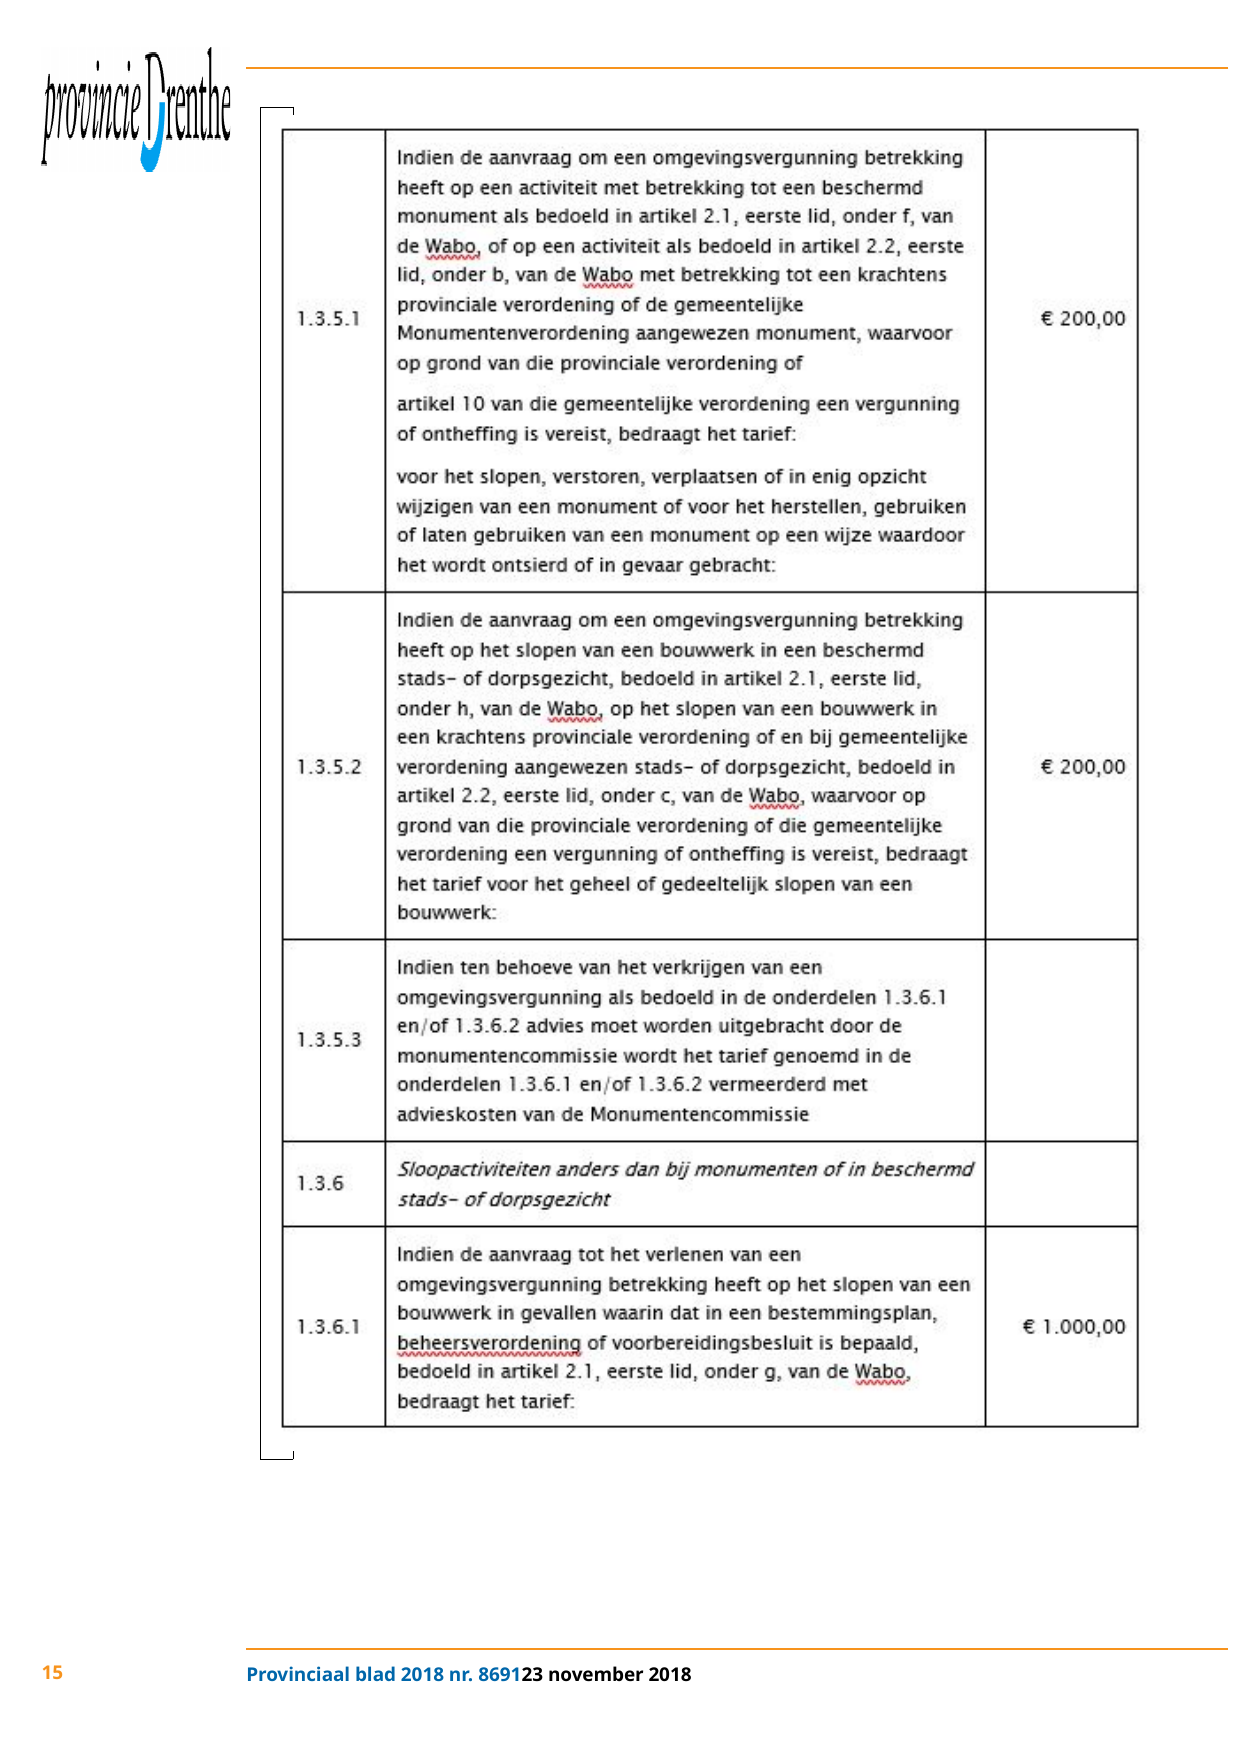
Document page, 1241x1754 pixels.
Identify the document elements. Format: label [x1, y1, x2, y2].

picture [41, 47, 231, 172]
picture [268, 115, 1155, 1451]
